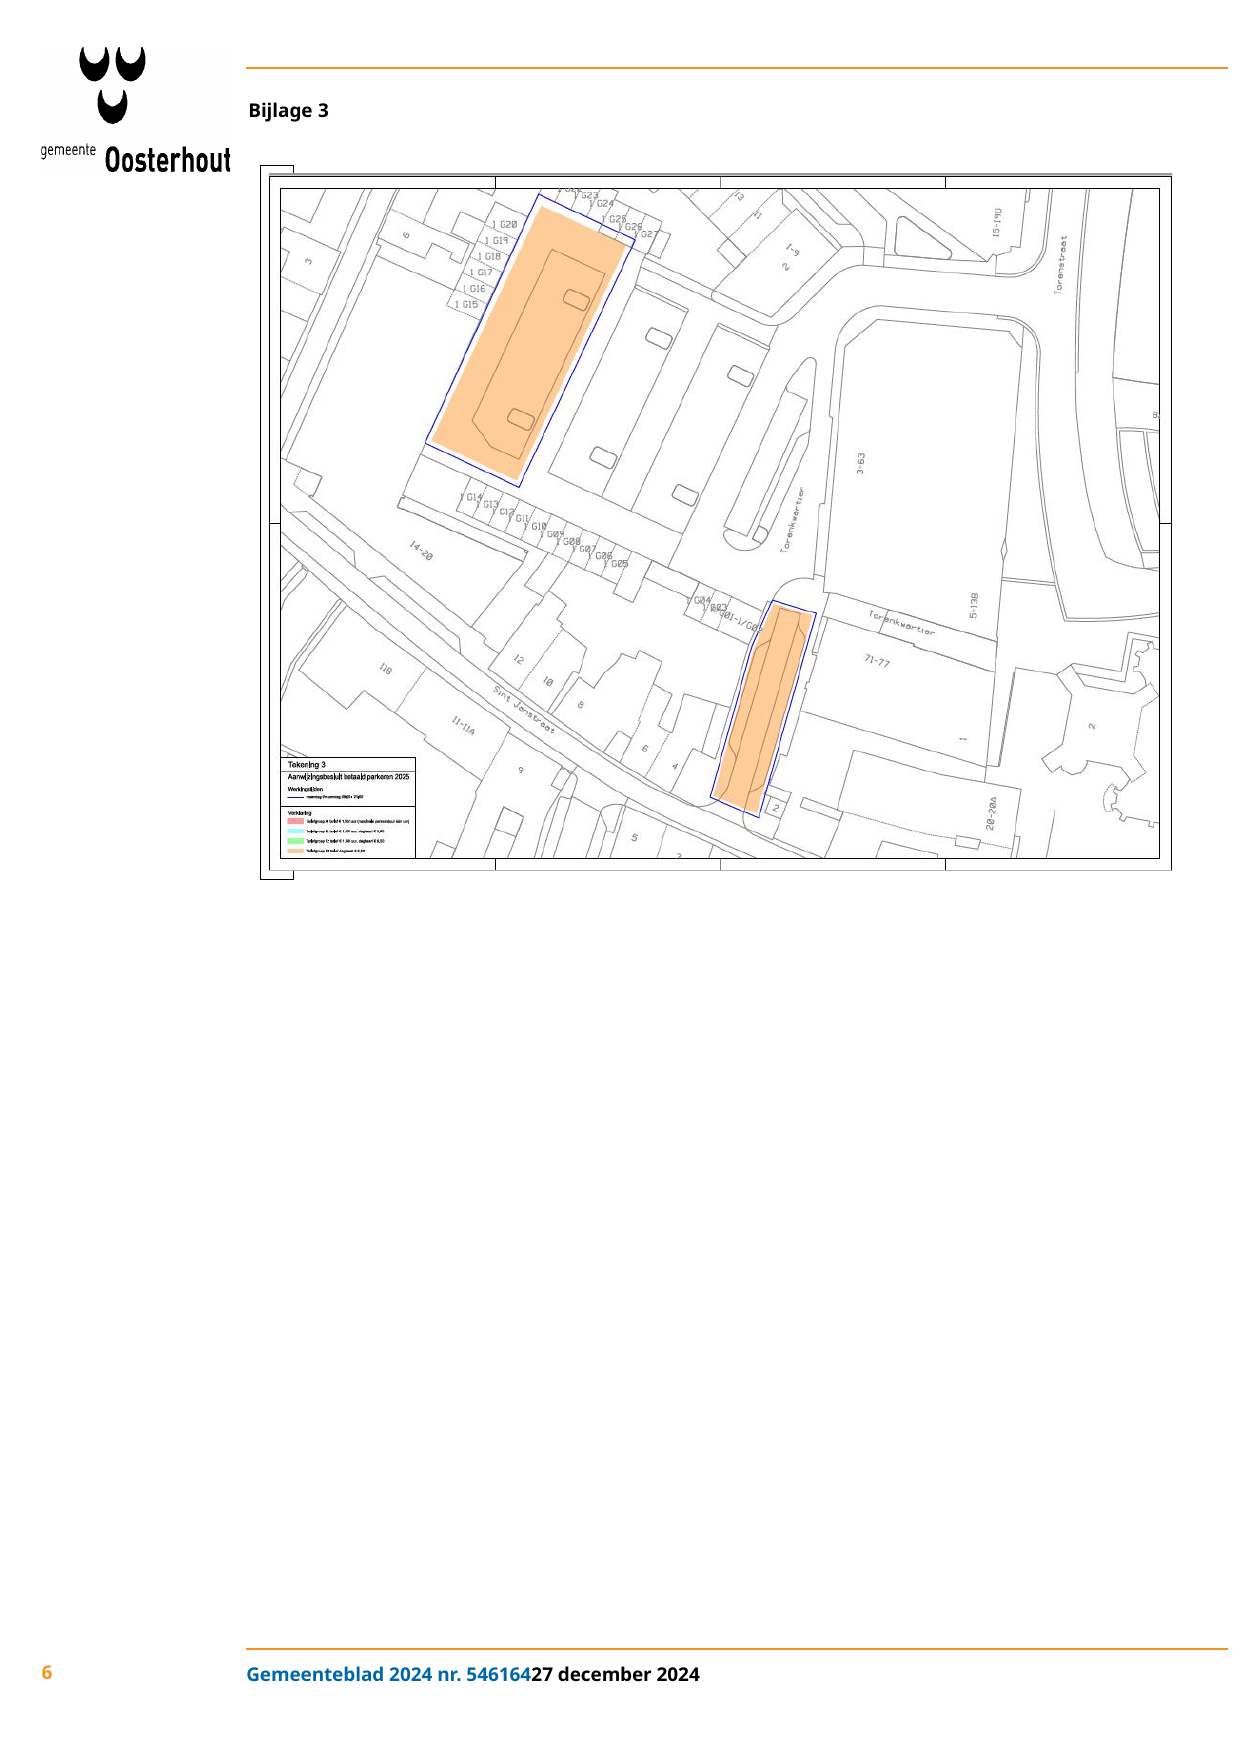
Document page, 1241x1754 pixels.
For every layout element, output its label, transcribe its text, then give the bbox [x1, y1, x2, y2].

picture [268, 173, 1173, 871]
picture [41, 47, 231, 172]
text Bijlage 3 [248, 95, 1152, 123]
